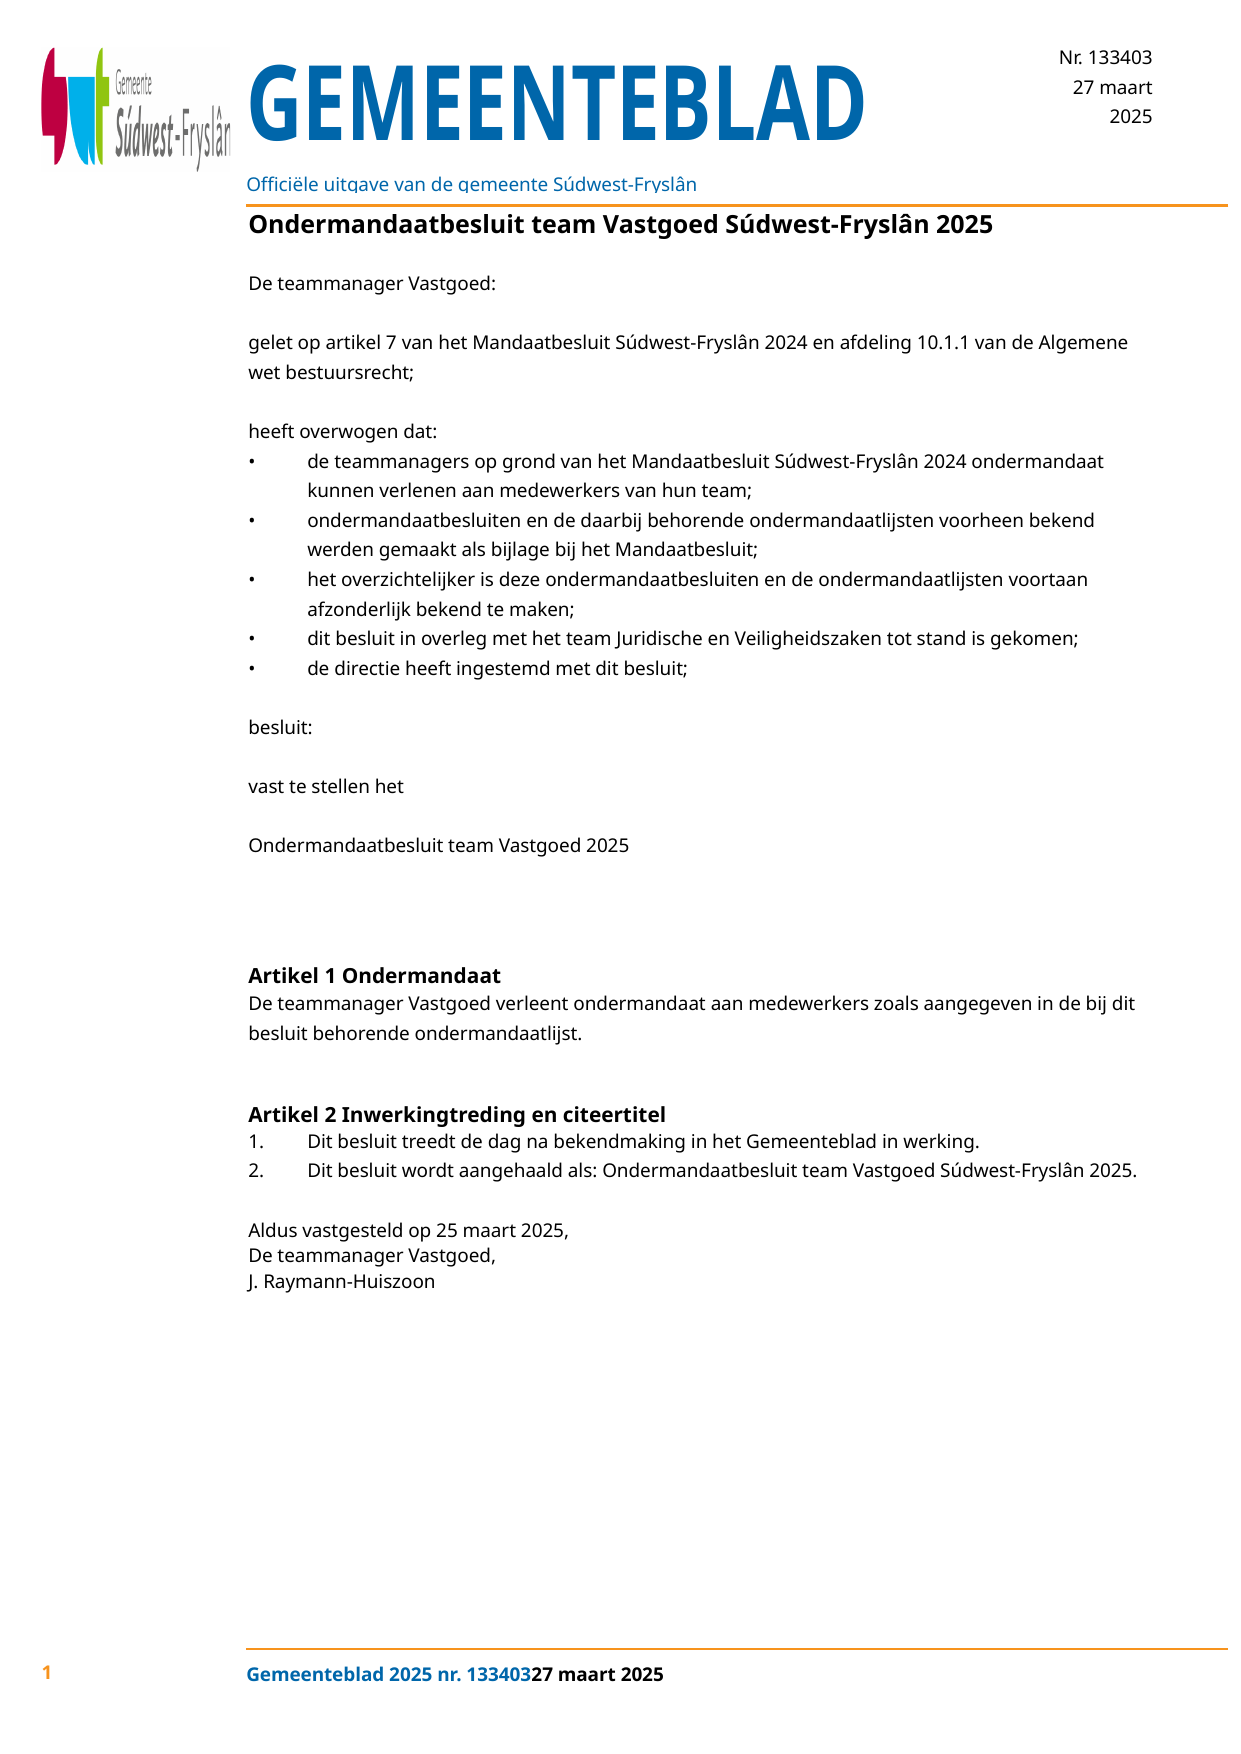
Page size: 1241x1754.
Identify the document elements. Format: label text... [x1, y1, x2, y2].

picture [41, 47, 231, 172]
text Artikel 1 Ondermandaat [248, 962, 1152, 990]
list het overzichtelijker is deze ondermandaatbesluiten en de ondermandaatlijsten voortaan afzonderlijk bekend te maken; [248, 566, 1152, 621]
text vast te stellen het [248, 773, 1152, 799]
text De teammanager Vastgoed, [248, 1243, 1152, 1268]
text Aldus vastgesteld op 25 maart 2025, [248, 1217, 1152, 1243]
text De teammanager Vastgoed verleent ondermandaat aan medewerkers zoals aangegeven in de bij dit besluit behorende ondermandaatlijst. [248, 990, 1152, 1045]
list dit besluit in overleg met het team Juridische en Veiligheidszaken tot stand is gekomen; [248, 625, 1152, 651]
text Ondermandaatbesluit team Vastgoed 2025 [248, 832, 1152, 858]
list Dit besluit wordt aangehaald als: Ondermandaatbesluit team Vastgoed Súdwest-Fryslân 2025. [248, 1158, 1152, 1183]
text Ondermandaatbesluit team Vastgoed Súdwest-Fryslân 2025 [248, 207, 1152, 241]
text De teammanager Vastgoed: [248, 270, 1152, 296]
list de directie heeft ingestemd met dit besluit; [248, 655, 1152, 681]
text besluit: [248, 714, 1152, 740]
text gelet op artikel 7 van het Mandaatbesluit Súdwest-Fryslân 2024 en afdeling 10.1.1 van de Algemene wet bestuursrecht; [248, 329, 1152, 385]
text J. Raymann-Huiszoon [248, 1268, 1152, 1294]
list Dit besluit treedt de dag na bekendmaking in het Gemeenteblad in werking. [248, 1128, 1152, 1154]
list ondermandaatbesluiten en de daarbij behorende ondermandaatlijsten voorheen bekend werden gemaakt als bijlage bij het Mandaatbesluit; [248, 507, 1152, 562]
text Artikel 2 Inwerkingtreding en citeertitel [248, 1100, 1152, 1128]
list de teammanagers op grond van het Mandaatbesluit Súdwest-Fryslân 2024 ondermandaat kunnen verlenen aan medewerkers van hun team; [248, 448, 1152, 503]
text heeft overwogen dat: [248, 418, 1152, 444]
